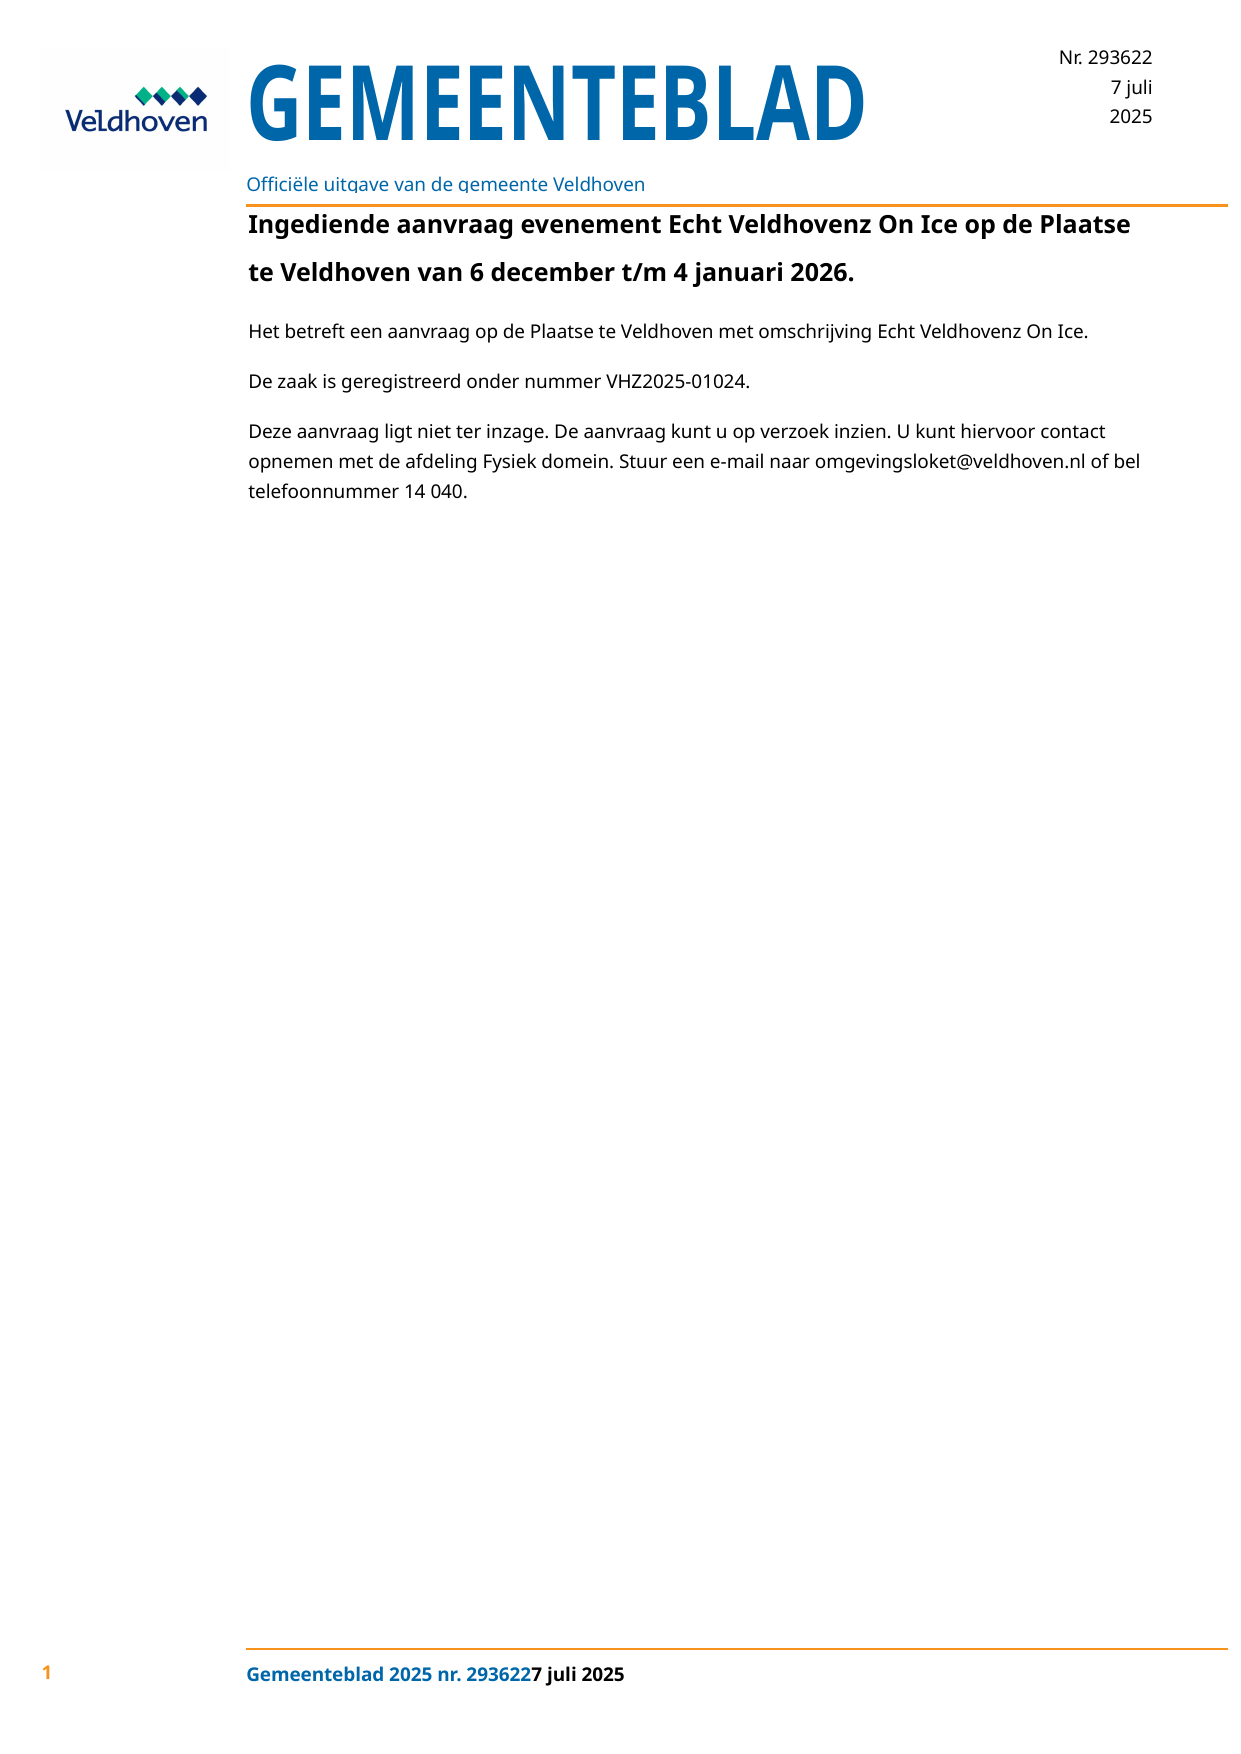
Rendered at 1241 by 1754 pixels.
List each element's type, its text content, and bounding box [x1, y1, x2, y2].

text Deze aanvraag ligt niet ter inzage. De aanvraag kunt u op verzoek inzien. U kunt hiervoor contact opnemen met de afdeling Fysiek domein. Stuur een e-mail naar omgevingsloket@veldhoven.nl of bel telefoonnummer 14 040. [248, 419, 1152, 504]
picture [41, 47, 231, 172]
text Ingediende aanvraag evenement Echt Veldhovenz On Ice op de Plaatse te Veldhoven van 6 december t/m 4 januari 2026. [248, 207, 1152, 288]
text De zaak is geregistreerd onder nummer VHZ2025-01024. [248, 368, 1152, 394]
text Het betreft een aanvraag op de Plaatse te Veldhoven met omschrijving Echt Veldhovenz On Ice. [248, 318, 1152, 344]
